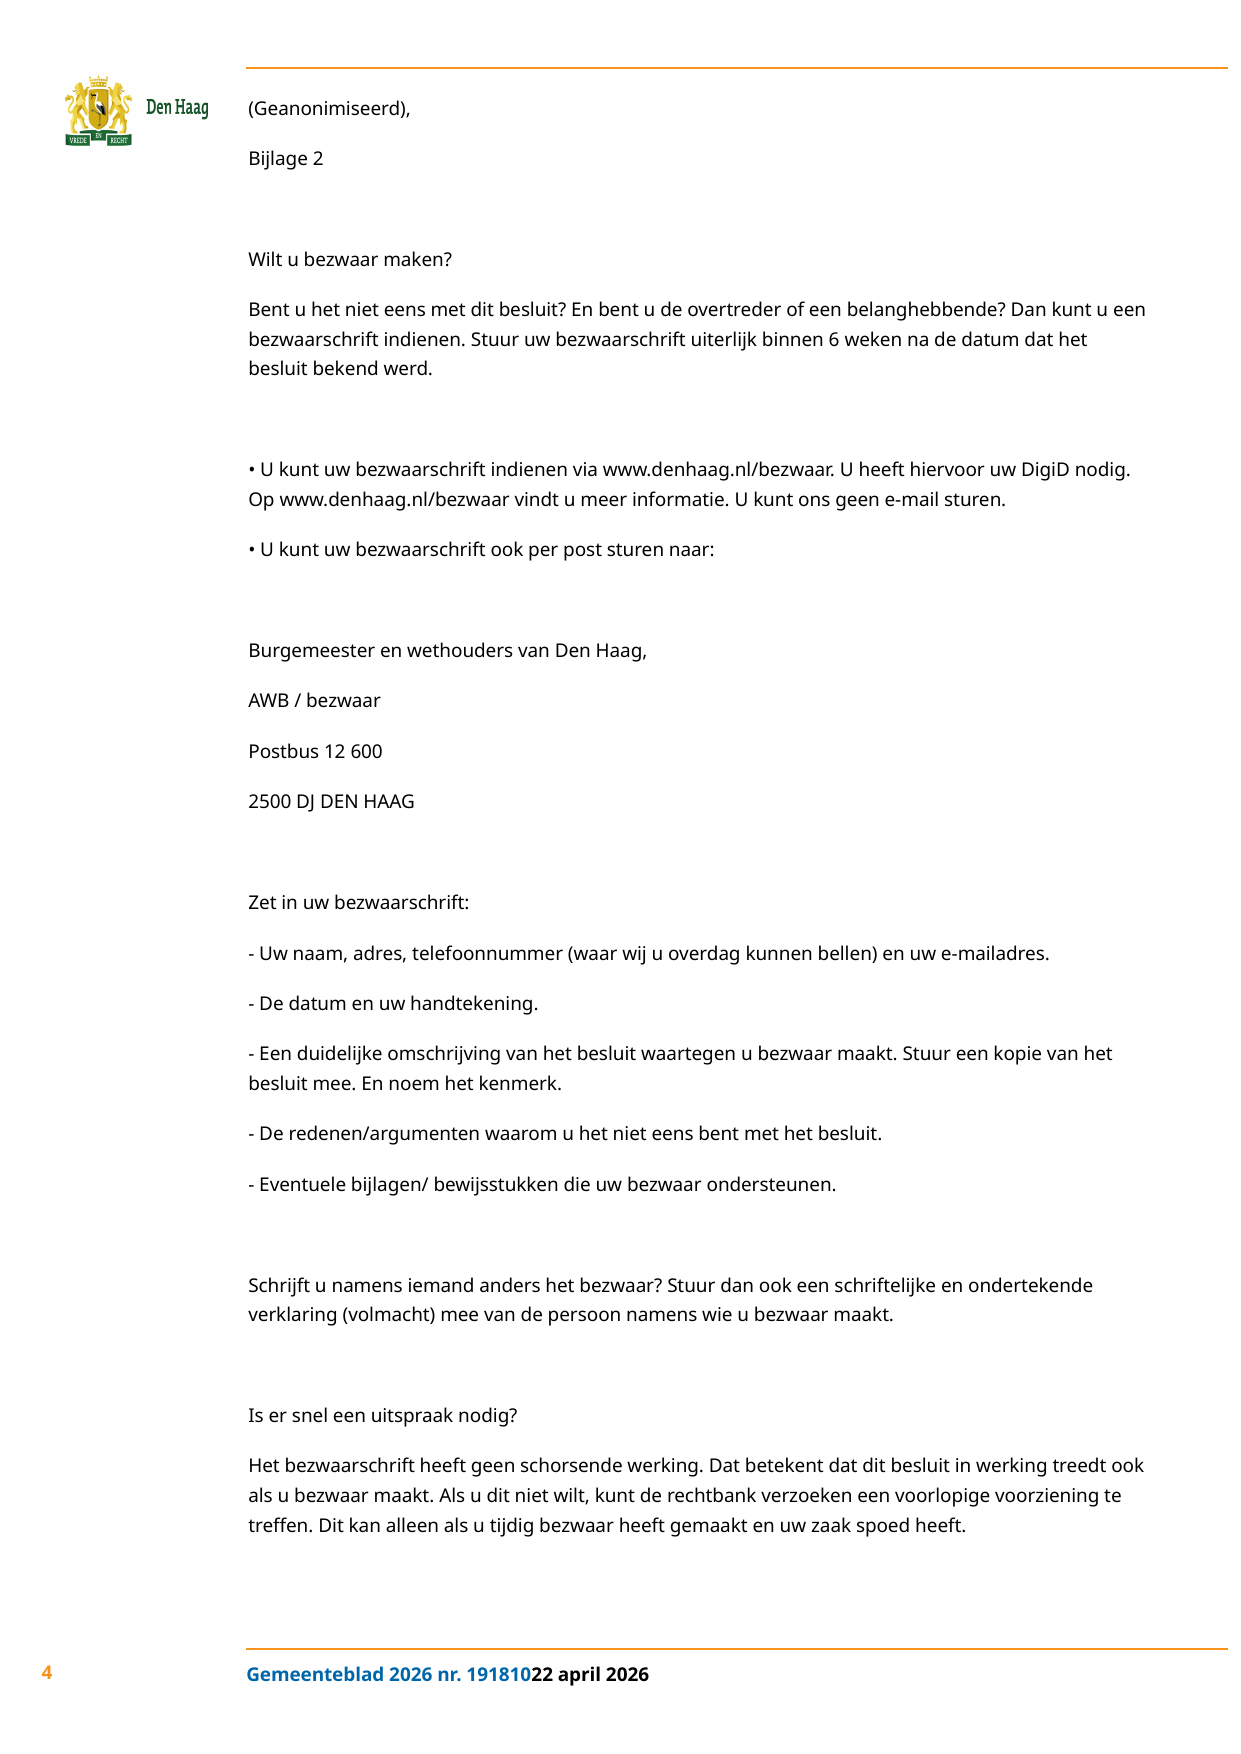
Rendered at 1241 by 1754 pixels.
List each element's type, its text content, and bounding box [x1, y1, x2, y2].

text - Eventuele bijlagen/ bewijsstukken die uw bezwaar ondersteunen. [248, 1171, 1152, 1197]
text Wilt u bezwaar maken? [248, 246, 1152, 272]
text • U kunt uw bezwaarschrift ook per post sturen naar: [248, 536, 1152, 562]
text Bijlage 2 [248, 145, 1152, 171]
text - De datum en uw handtekening. [248, 990, 1152, 1016]
text - De redenen/argumenten waarom u het niet eens bent met het besluit. [248, 1121, 1152, 1146]
text Het bezwaarschrift heeft geen schorsende werking. Dat betekent dat dit besluit in werking treedt ook als u bezwaar maakt. Als u dit niet wilt, kunt de rechtbank verzoeken een voorlopige voorziening te treffen. Dit kan alleen als u tijdig bezwaar heeft gemaakt en uw zaak spoed heeft. [248, 1453, 1152, 1538]
text • U kunt uw bezwaarschrift indienen via www.denhaag.nl/bezwaar. U heeft hiervoor uw DigiD nodig. Op www.denhaag.nl/bezwaar vindt u meer informatie. U kunt ons geen e-mail sturen. [248, 456, 1152, 512]
text Is er snel een uitspraak nodig? [248, 1402, 1152, 1428]
text Zet in uw bezwaarschrift: [248, 889, 1152, 915]
text AWB / bezwaar [248, 688, 1152, 713]
text - Een duidelijke omschrijving van het besluit waartegen u bezwaar maakt. Stuur een kopie van het besluit mee. En noem het kenmerk. [248, 1041, 1152, 1096]
text Postbus 12 600 [248, 738, 1152, 764]
text 2500 DJ DEN HAAG [248, 788, 1152, 814]
text Bent u het niet eens met dit besluit? En bent u de overtreder of een belanghebbende? Dan kunt u een bezwaarschrift indienen. Stuur uw bezwaarschrift uiterlijk binnen 6 weken na de datum dat het besluit bekend werd. [248, 296, 1152, 381]
text - Uw naam, adres, telefoonnummer (waar wij u overdag kunnen bellen) en uw e-mailadres. [248, 940, 1152, 966]
picture [41, 47, 231, 172]
text Burgemeester en wethouders van Den Haag, [248, 637, 1152, 663]
text Schrijft u namens iemand anders het bezwaar? Stuur dan ook een schriftelijke en ondertekende verklaring (volmacht) mee van de persoon namens wie u bezwaar maakt. [248, 1272, 1152, 1327]
text (Geanonimiseerd), [248, 95, 1152, 121]
